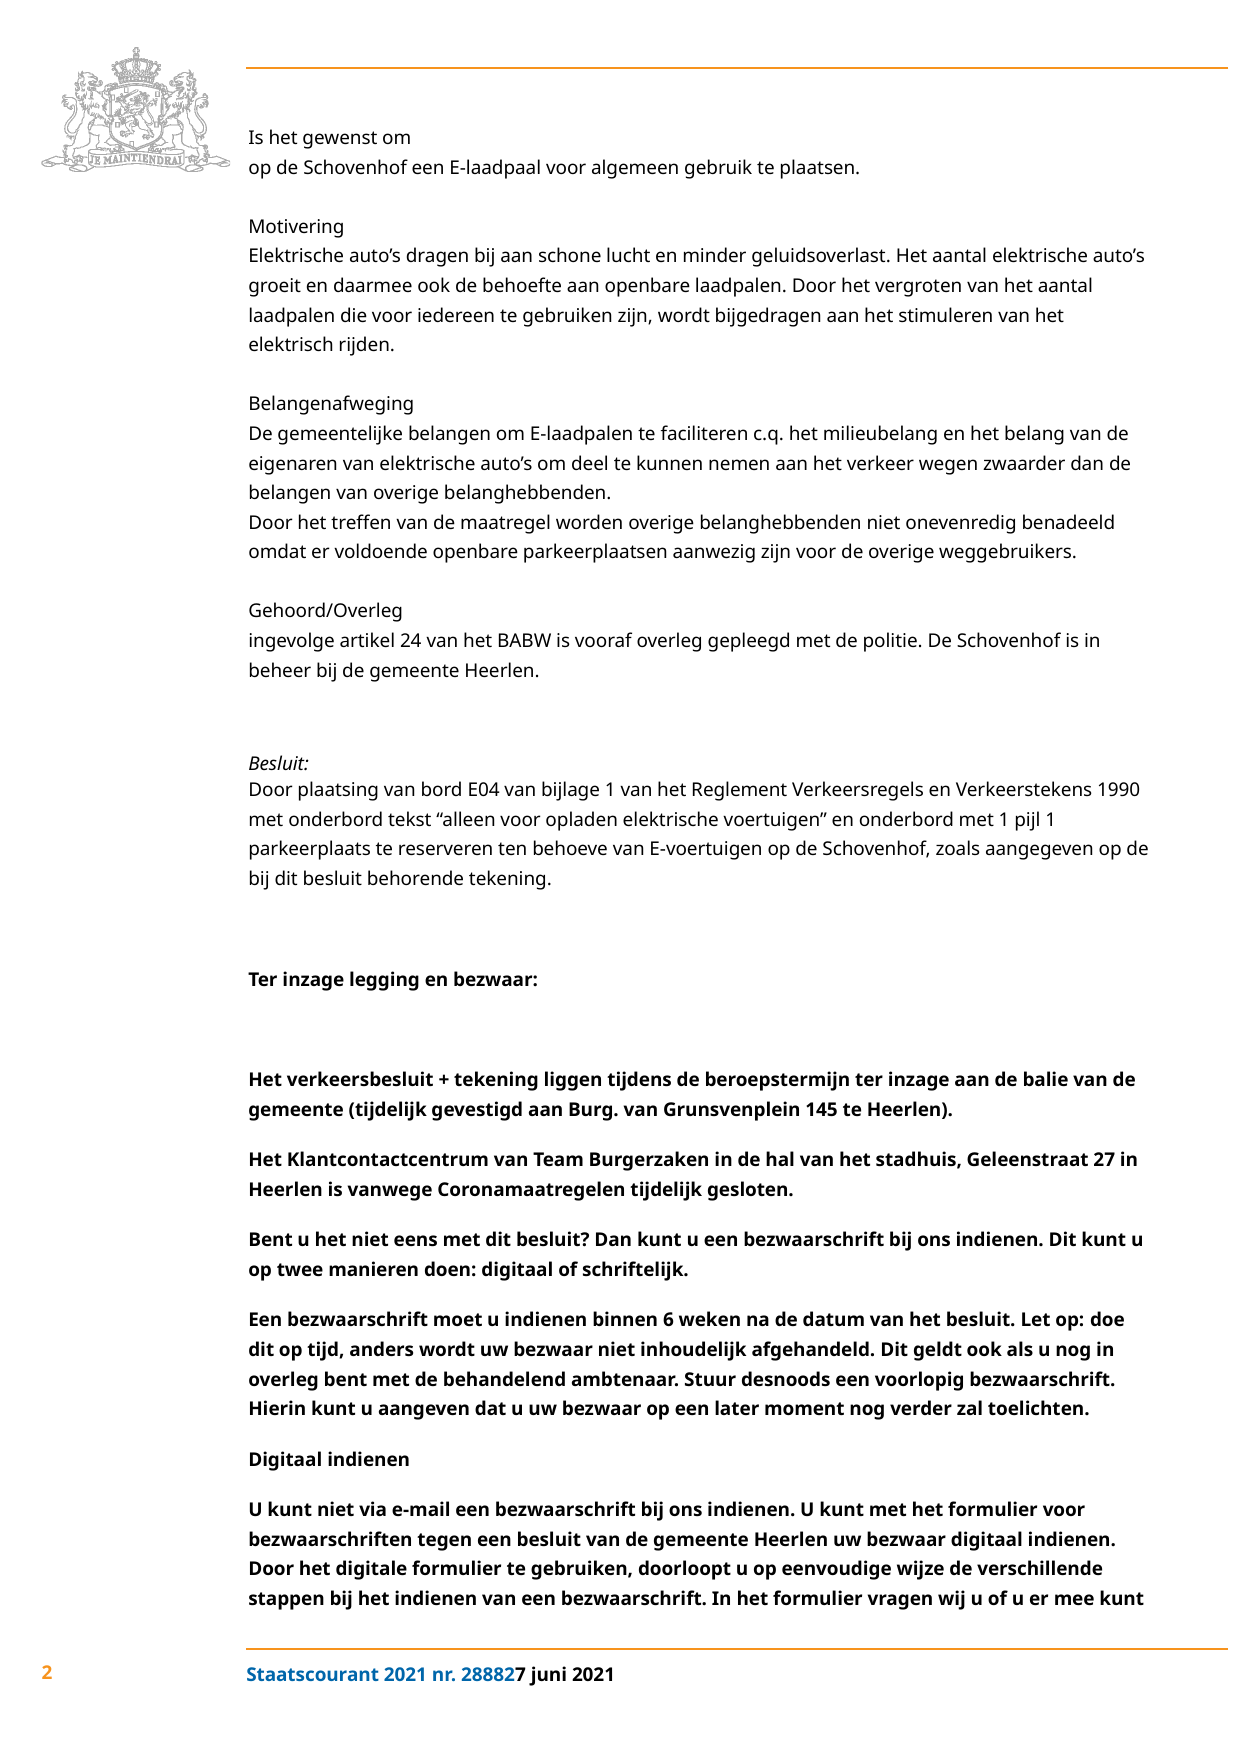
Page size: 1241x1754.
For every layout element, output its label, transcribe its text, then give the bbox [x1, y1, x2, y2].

text Door plaatsing van bord E04 van bijlage 1 van het Reglement Verkeersregels en Verkeerstekens 1990 met onderbord tekst “alleen voor opladen elektrische voertuigen” en onderbord met 1 pijl 1 parkeerplaats te reserveren ten behoeve van E-voertuigen op de Schovenhof, zoals aangegeven op de bij dit besluit behorende tekening. [248, 776, 1152, 891]
text Een bezwaarschrift moet u indienen binnen 6 weken na de datum van het besluit. Let op: doe dit op tijd, anders wordt uw bezwaar niet inhoudelijk afgehandeld. Dit geldt ook als u nog in overleg bent met de behandelend ambtenaar. Stuur desnoods een voorlopig bezwaarschrift. Hierin kunt u aangeven dat u uw bezwaar op een later moment nog verder zal toelichten. [248, 1307, 1152, 1421]
text ingevolge artikel 24 van het BABW is vooraf overleg gepleegd met de politie. De Schovenhof is in beheer bij de gemeente Heerlen. [248, 627, 1152, 683]
text Is het gewenst om [248, 124, 1152, 150]
text op de Schovenhof een E-laadpaal voor algemeen gebruik te plaatsen. [248, 154, 1152, 180]
text U kunt niet via e-mail een bezwaarschrift bij ons indienen. U kunt met het formulier voor bezwaarschriften tegen een besluit van de gemeente Heerlen uw bezwaar digitaal indienen. Door het digitale formulier te gebruiken, doorloopt u op eenvoudige wijze de verschillende stappen bij het indienen van een bezwaarschrift. In het formulier vragen wij u of u er mee kunt [248, 1496, 1152, 1611]
text Elektrische auto’s dragen bij aan schone lucht en minder geluidsoverlast. Het aantal elektrische auto’s groeit en daarmee ook de behoefte aan openbare laadpalen. Door het vergroten van het aantal laadpalen die voor iedereen te gebruiken zijn, wordt bijgedragen aan het stimuleren van het elektrisch rijden. [248, 243, 1152, 357]
text Gehoord/Overleg [248, 598, 1152, 623]
text Besluit: [248, 750, 1152, 776]
text Door het treffen van de maatregel worden overige belanghebbenden niet onevenredig benadeeld omdat er voldoende openbare parkeerplaatsen aanwezig zijn voor de overige weggebruikers. [248, 509, 1152, 564]
text Bent u het niet eens met dit besluit? Dan kunt u een bezwaarschrift bij ons indienen. Dit kunt u op twee manieren doen: digitaal of schriftelijk. [248, 1227, 1152, 1282]
text De gemeentelijke belangen om E-laadpalen te faciliteren c.q. het milieubelang en het belang van de eigenaren van elektrische auto’s om deel te kunnen nemen aan het verkeer wegen zwaarder dan de belangen van overige belanghebbenden. [248, 420, 1152, 505]
picture [41, 47, 231, 172]
text Belangenafweging [248, 391, 1152, 416]
text Digitaal indienen [248, 1446, 1152, 1471]
text Ter inzage legging en bezwaar: [248, 966, 1152, 991]
text Het Klantcontactcentrum van Team Burgerzaken in de hal van het stadhuis, Geleenstraat 27 in Heerlen is vanwege Coronamaatregelen tijdelijk gesloten. [248, 1147, 1152, 1202]
text Het verkeersbesluit + tekening liggen tijdens de beroepstermijn ter inzage aan de balie van de gemeente (tijdelijk gevestigd aan Burg. van Grunsvenplein 145 te Heerlen). [248, 1067, 1152, 1122]
text Motivering [248, 213, 1152, 239]
